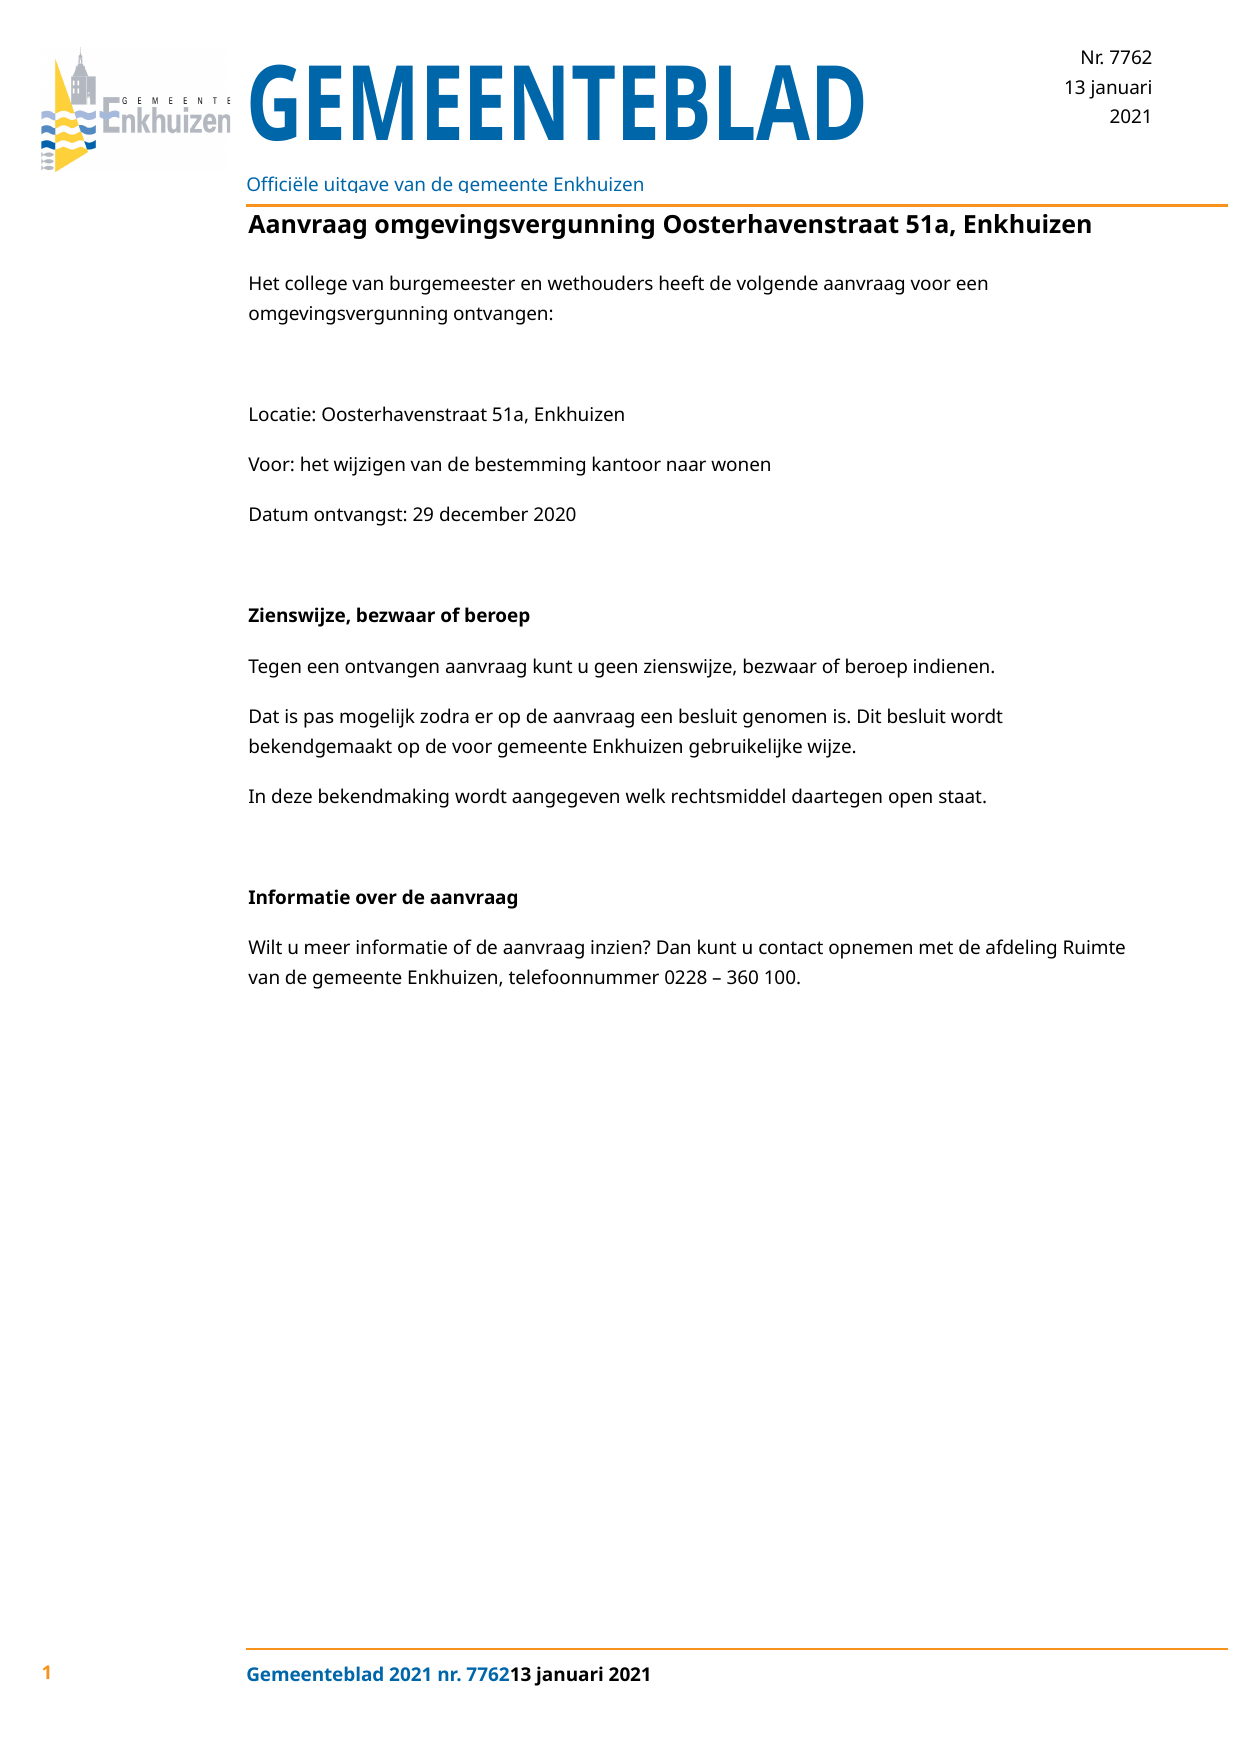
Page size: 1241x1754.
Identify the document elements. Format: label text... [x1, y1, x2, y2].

text Voor: het wijzigen van de bestemming kantoor naar wonen [248, 451, 1152, 477]
text Locatie: Oosterhavenstraat 51a, Enkhuizen [248, 401, 1152, 426]
text Informatie over de aanvraag [248, 884, 1152, 910]
text Tegen een ontvangen aanvraag kunt u geen zienswijze, bezwaar of beroep indienen. [248, 653, 1152, 678]
text Datum ontvangst: 29 december 2020 [248, 502, 1152, 527]
text Het college van burgemeester en wethouders heeft de volgende aanvraag voor een omgevingsvergunning ontvangen: [248, 270, 1152, 326]
text Dat is pas mogelijk zodra er op de aanvraag een besluit genomen is. Dit besluit wordt bekendgemaakt op de voor gemeente Enkhuizen gebruikelijke wijze. [248, 703, 1152, 758]
text Aanvraag omgevingsvergunning Oosterhavenstraat 51a, Enkhuizen [248, 207, 1152, 241]
picture [41, 47, 231, 172]
text Zienswijze, bezwaar of beroep [248, 602, 1152, 628]
text Wilt u meer informatie of de aanvraag inzien? Dan kunt u contact opnemen met de afdeling Ruimte van de gemeente Enkhuizen, telefoonnummer 0228 – 360 100. [248, 934, 1152, 990]
text In deze bekendmaking wordt aangegeven welk rechtsmiddel daartegen open staat. [248, 783, 1152, 809]
